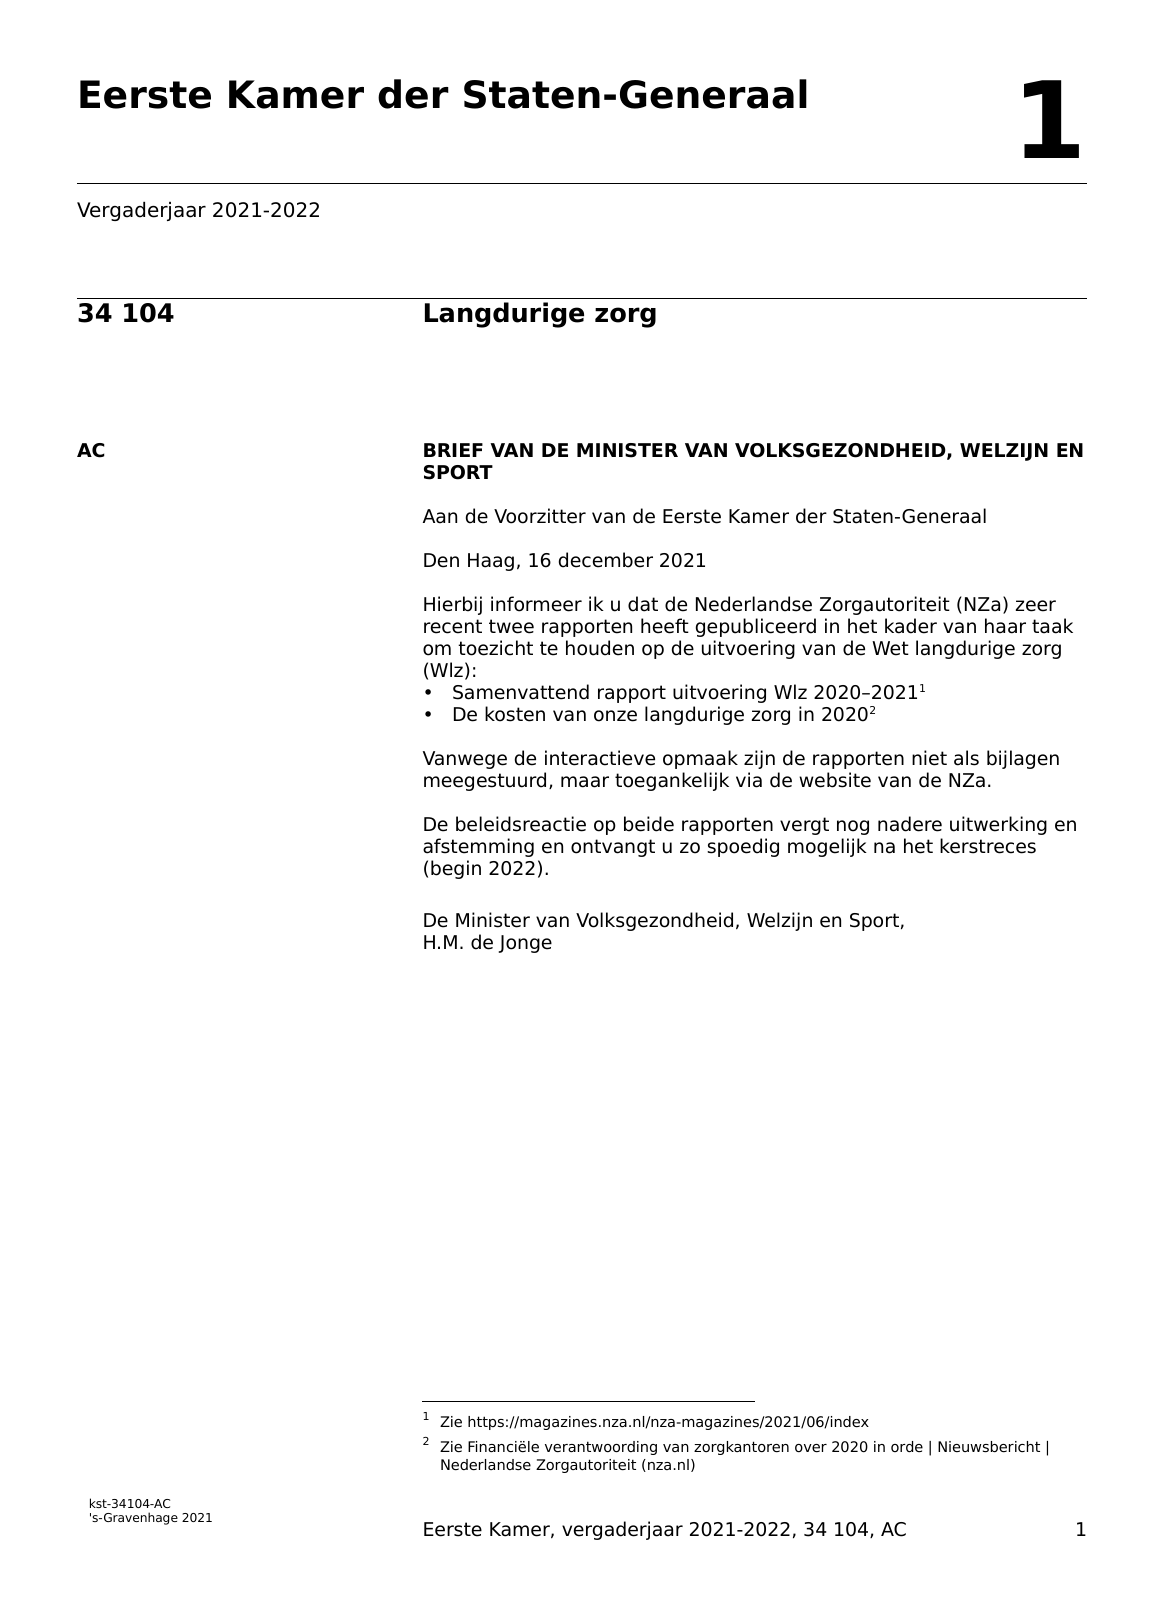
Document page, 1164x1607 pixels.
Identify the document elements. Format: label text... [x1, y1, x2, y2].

text Hierbij informeer ik u dat de Nederlandse Zorgautoriteit (NZa) zeer recent twee rapporten heeft gepubliceerd in het kader van haar taak om toezicht te houden op de uitvoering van de Wet langdurige zorg (Wlz): [422, 594, 1087, 682]
table_header Eerste Kamer der Staten-Generaal [77, 59, 886, 183]
text Vanwege de interactieve opmaak zijn de rapporten niet als bijlagen meegestuurd, maar toegankelijk via de website van de NZa. [422, 748, 1087, 792]
text Zie Financiële verantwoording van zorgkantoren over 2020 in orde | Nieuwsbericht | Nederlandse Zorgautoriteit (nza.nl) [422, 1435, 1087, 1474]
text Den Haag, 16 december 2021 [422, 550, 1087, 572]
text kst-34104-AC [88, 1497, 323, 1511]
text 's-Gravenhage 2021 [88, 1511, 323, 1525]
text Aan de Voorzitter van de Eerste Kamer der Staten-Generaal [422, 506, 1087, 528]
table_cell Vergaderjaar 2021-2022 [77, 184, 1087, 298]
table_header 1 [886, 59, 1087, 183]
text Zie https://magazines.nza.nl/nza-magazines/2021/06/index [422, 1410, 1087, 1432]
text • De kosten van onze langdurige zorg in 2020 [422, 704, 1087, 726]
text De Minister van Volksgezondheid, Welzijn en Sport, H.M. de Jonge [422, 910, 1087, 954]
text De beleidsreactie op beide rapporten vergt nog nadere uitwerking en afstemming en ontvangt u zo spoedig mogelijk na het kerstreces (begin 2022). [422, 814, 1087, 880]
subtitle AC BRIEF VAN DE MINISTER VAN VOLKSGEZONDHEID, WELZIJN EN SPORT [77, 440, 1087, 484]
text • Samenvattend rapport uitvoering Wlz 2020–2021 [422, 682, 1087, 704]
subtitle 34 104 Langdurige zorg [77, 299, 1087, 329]
